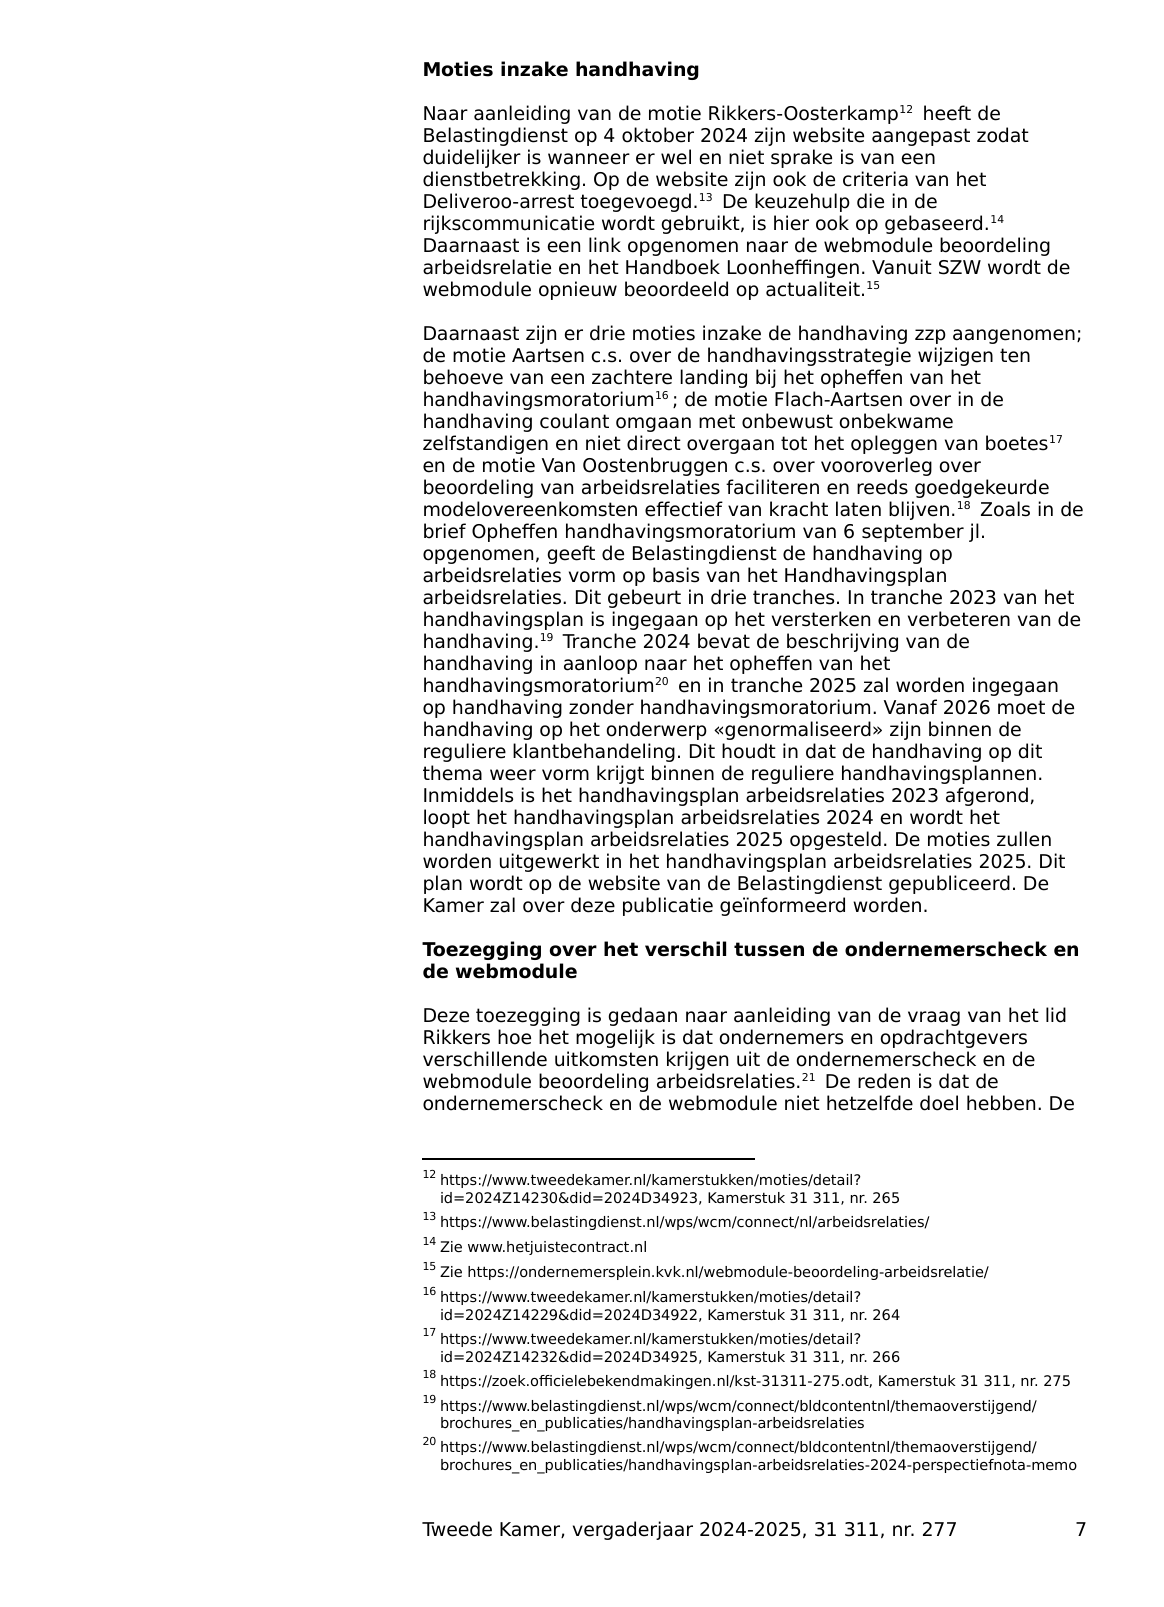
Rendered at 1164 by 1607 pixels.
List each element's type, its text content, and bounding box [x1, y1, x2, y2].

text https://www.tweedekamer.nl/kamerstukken/moties/detail?id=2024Z14230&did=2024D34923, Kamerstuk 31 311, nr. 265 [422, 1168, 1087, 1207]
text Deze toezegging is gedaan naar aanleiding van de vraag van het lid Rikkers hoe het mogelijk is dat ondernemers en opdrachtgevers verschillende uitkomsten krijgen uit de ondernemerscheck en de webmodule beoordeling arbeidsrelaties. De reden is dat de ondernemerscheck en de webmodule niet hetzelfde doel hebben. De [422, 1005, 1087, 1115]
text Naar aanleiding van de motie Rikkers-Oosterkamp heeft de Belastingdienst op 4 oktober 2024 zijn website aangepast zodat duidelijker is wanneer er wel en niet sprake is van een dienstbetrekking. Op de website zijn ook de criteria van het Deliveroo-arrest toegevoegd. De keuzehulp die in de rijkscommunicatie wordt gebruikt, is hier ook op gebaseerd. Daarnaast is een link opgenomen naar de webmodule beoordeling arbeidsrelatie en het Handboek Loonheffingen. Vanuit SZW wordt de webmodule opnieuw beoordeeld op actualiteit. [422, 103, 1087, 301]
subtitle Moties inzake handhaving [422, 59, 1087, 81]
text https://www.tweedekamer.nl/kamerstukken/moties/detail?id=2024Z14232&did=2024D34925, Kamerstuk 31 311, nr. 266 [422, 1327, 1087, 1366]
text https://www.tweedekamer.nl/kamerstukken/moties/detail?id=2024Z14229&did=2024D34922, Kamerstuk 31 311, nr. 264 [422, 1285, 1087, 1324]
text Zie https://ondernemersplein.kvk.nl/webmodule-beoordeling-arbeidsrelatie/ [422, 1260, 1087, 1282]
text https://zoek.officielebekendmakingen.nl/kst-31311-275.odt, Kamerstuk 31 311, nr. 275 [422, 1368, 1087, 1391]
text Zie www.hetjuistecontract.nl [422, 1235, 1087, 1257]
subtitle Toezegging over het verschil tussen de ondernemerscheck en de webmodule [422, 939, 1087, 983]
text https://www.belastingdienst.nl/wps/wcm/connect/bldcontentnl/themaoverstijgend/brochures_en_publicaties/handhavingsplan-arbeidsrelaties-2024-perspectiefnota-memo [422, 1435, 1087, 1474]
text Daarnaast zijn er drie moties inzake de handhaving zzp aangenomen; de motie Aartsen c.s. over de handhavingsstrategie wijzigen ten behoeve van een zachtere landing bij het opheffen van het handhavingsmoratorium; de motie Flach-Aartsen over in de handhaving coulant omgaan met onbewust onbekwame zelfstandigen en niet direct overgaan tot het opleggen van boetes en de motie Van Oostenbruggen c.s. over vooroverleg over beoordeling van arbeidsrelaties faciliteren en reeds goedgekeurde modelovereenkomsten effectief van kracht laten blijven. Zoals in de brief Opheffen handhavingsmoratorium van 6 september jl. opgenomen, geeft de Belastingdienst de handhaving op arbeidsrelaties vorm op basis van het Handhavingsplan arbeidsrelaties. Dit gebeurt in drie tranches. In tranche 2023 van het handhavingsplan is ingegaan op het versterken en verbeteren van de handhaving. Tranche 2024 bevat de beschrijving van de handhaving in aanloop naar het opheffen van het handhavingsmoratorium en in tranche 2025 zal worden ingegaan op handhaving zonder handhavingsmoratorium. Vanaf 2026 moet de handhaving op het onderwerp «genormaliseerd» zijn binnen de reguliere klantbehandeling. Dit houdt in dat de handhaving op dit thema weer vorm krijgt binnen de reguliere handhavingsplannen. Inmiddels is het handhavingsplan arbeidsrelaties 2023 afgerond, loopt het handhavingsplan arbeidsrelaties 2024 en wordt het handhavingsplan arbeidsrelaties 2025 opgesteld. De moties zullen worden uitgewerkt in het handhavingsplan arbeidsrelaties 2025. Dit plan wordt op de website van de Belastingdienst gepubliceerd. De Kamer zal over deze publicatie geïnformeerd worden. [422, 323, 1087, 917]
text https://www.belastingdienst.nl/wps/wcm/connect/bldcontentnl/themaoverstijgend/brochures_en_publicaties/handhavingsplan-arbeidsrelaties [422, 1393, 1087, 1432]
text https://www.belastingdienst.nl/wps/wcm/connect/nl/arbeidsrelaties/ [422, 1210, 1087, 1232]
